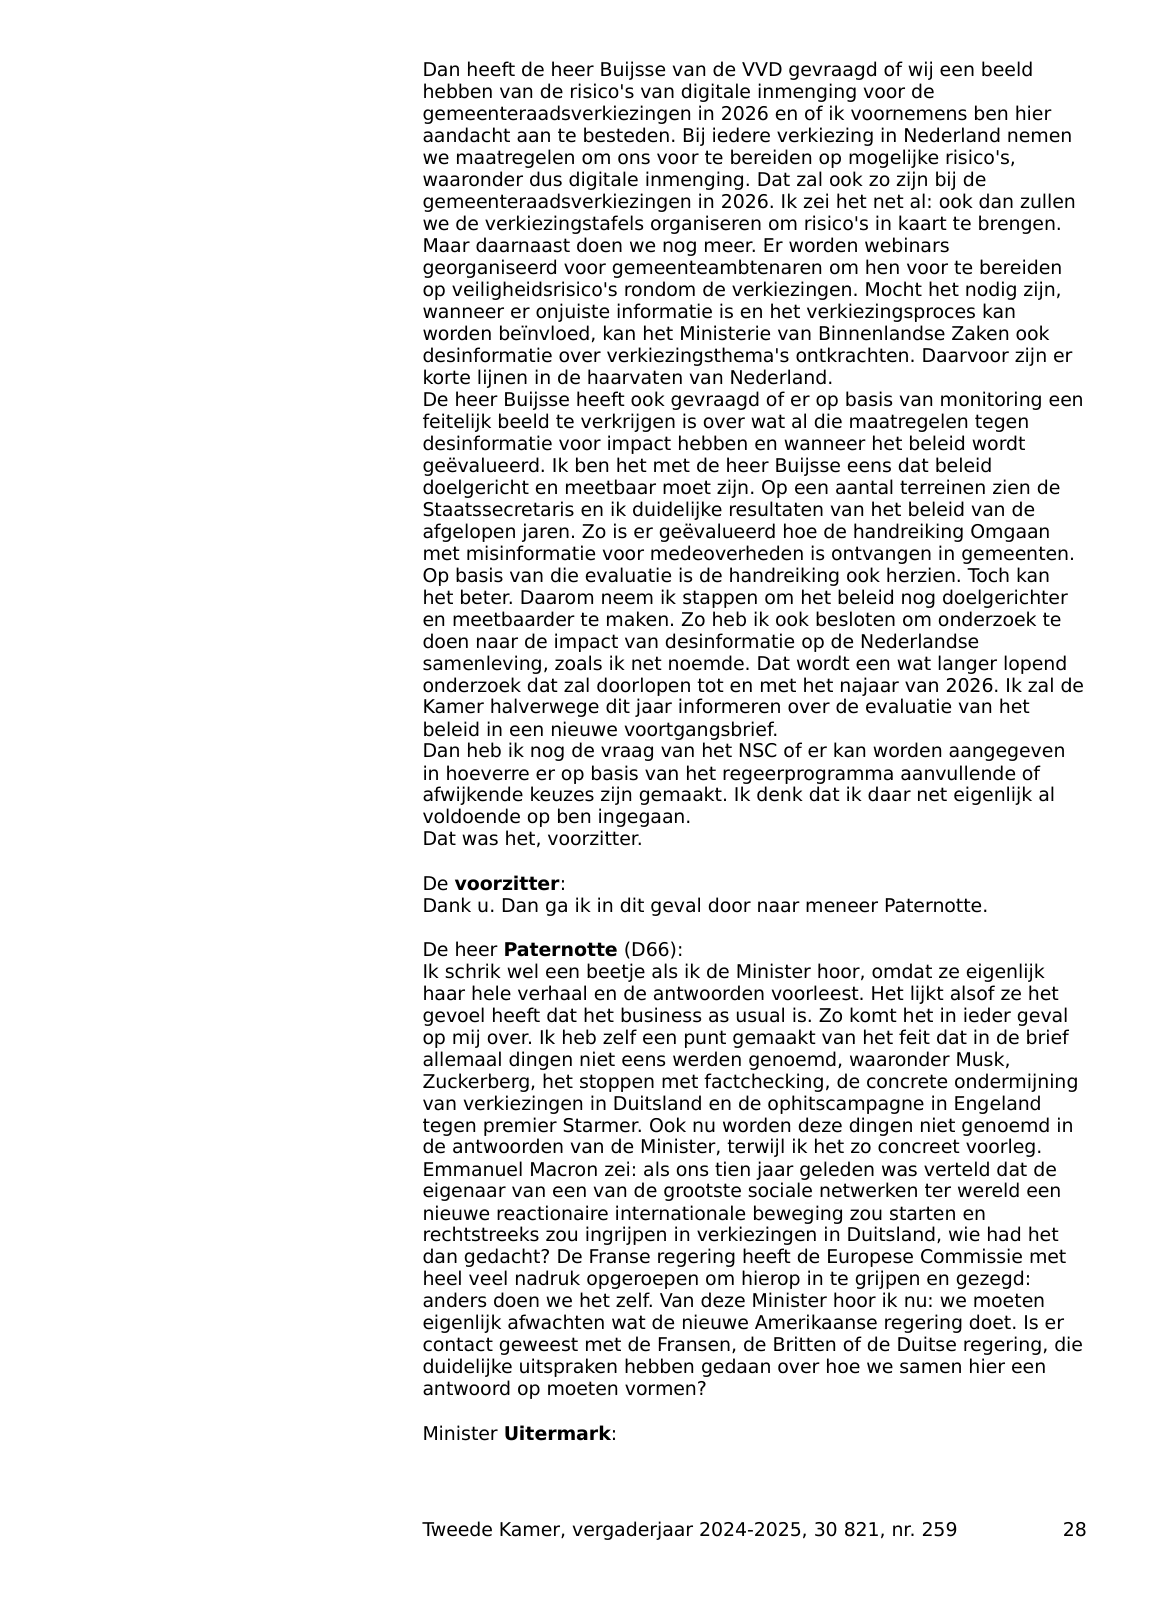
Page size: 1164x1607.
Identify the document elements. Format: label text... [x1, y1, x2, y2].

text De voorzitter: [422, 872, 1087, 894]
text De heer Paternotte (D66): [422, 939, 1087, 961]
text Minister Uitermark: [422, 1422, 1087, 1444]
text Dan heeft de heer Buijsse van de VVD gevraagd of wij een beeld hebben van de risico's van digitale inmenging voor de gemeenteraadsverkiezingen in 2026 en of ik voornemens ben hier aandacht aan te besteden. Bij iedere verkiezing in Nederland nemen we maatregelen om ons voor te bereiden op mogelijke risico's, waaronder dus digitale inmenging. Dat zal ook zo zijn bij de gemeenteraadsverkiezingen in 2026. Ik zei het net al: ook dan zullen we de verkiezingstafels organiseren om risico's in kaart te brengen. Maar daarnaast doen we nog meer. Er worden webinars georganiseerd voor gemeenteambtenaren om hen voor te bereiden op veiligheidsrisico's rondom de verkiezingen. Mocht het nodig zijn, wanneer er onjuiste informatie is en het verkiezingsproces kan worden beïnvloed, kan het Ministerie van Binnenlandse Zaken ook desinformatie over verkiezingsthema's ontkrachten. Daarvoor zijn er korte lijnen in de haarvaten van Nederland. [422, 59, 1087, 389]
text Dan heb ik nog de vraag van het NSC of er kan worden aangegeven in hoeverre er op basis van het regeerprogramma aanvullende of afwijkende keuzes zijn gemaakt. Ik denk dat ik daar net eigenlijk al voldoende op ben ingegaan. [422, 740, 1087, 828]
text Ik schrik wel een beetje als ik de Minister hoor, omdat ze eigenlijk haar hele verhaal en de antwoorden voorleest. Het lijkt alsof ze het gevoel heeft dat het business as usual is. Zo komt het in ieder geval op mij over. Ik heb zelf een punt gemaakt van het feit dat in de brief allemaal dingen niet eens werden genoemd, waaronder Musk, Zuckerberg, het stoppen met factchecking, de concrete ondermijning van verkiezingen in Duitsland en de ophitscampagne in Engeland tegen premier Starmer. Ook nu worden deze dingen niet genoemd in de antwoorden van de Minister, terwijl ik het zo concreet voorleg. Emmanuel Macron zei: als ons tien jaar geleden was verteld dat de eigenaar van een van de grootste sociale netwerken ter wereld een nieuwe reactionaire internationale beweging zou starten en rechtstreeks zou ingrijpen in verkiezingen in Duitsland, wie had het dan gedacht? De Franse regering heeft de Europese Commissie met heel veel nadruk opgeroepen om hierop in te grijpen en gezegd: anders doen we het zelf. Van deze Minister hoor ik nu: we moeten eigenlijk afwachten wat de nieuwe Amerikaanse regering doet. Is er contact geweest met de Fransen, de Britten of de Duitse regering, die duidelijke uitspraken hebben gedaan over hoe we samen hier een antwoord op moeten vormen? [422, 961, 1087, 1400]
text De heer Buijsse heeft ook gevraagd of er op basis van monitoring een feitelijk beeld te verkrijgen is over wat al die maatregelen tegen desinformatie voor impact hebben en wanneer het beleid wordt geëvalueerd. Ik ben het met de heer Buijsse eens dat beleid doelgericht en meetbaar moet zijn. Op een aantal terreinen zien de Staatssecretaris en ik duidelijke resultaten van het beleid van de afgelopen jaren. Zo is er geëvalueerd hoe de handreiking Omgaan met misinformatie voor medeoverheden is ontvangen in gemeenten. Op basis van die evaluatie is de handreiking ook herzien. Toch kan het beter. Daarom neem ik stappen om het beleid nog doelgerichter en meetbaarder te maken. Zo heb ik ook besloten om onderzoek te doen naar de impact van desinformatie op de Nederlandse samenleving, zoals ik net noemde. Dat wordt een wat langer lopend onderzoek dat zal doorlopen tot en met het najaar van 2026. Ik zal de Kamer halverwege dit jaar informeren over de evaluatie van het beleid in een nieuwe voortgangsbrief. [422, 389, 1087, 740]
text Dank u. Dan ga ik in dit geval door naar meneer Paternotte. [422, 894, 1087, 916]
text Dat was het, voorzitter. [422, 828, 1087, 850]
